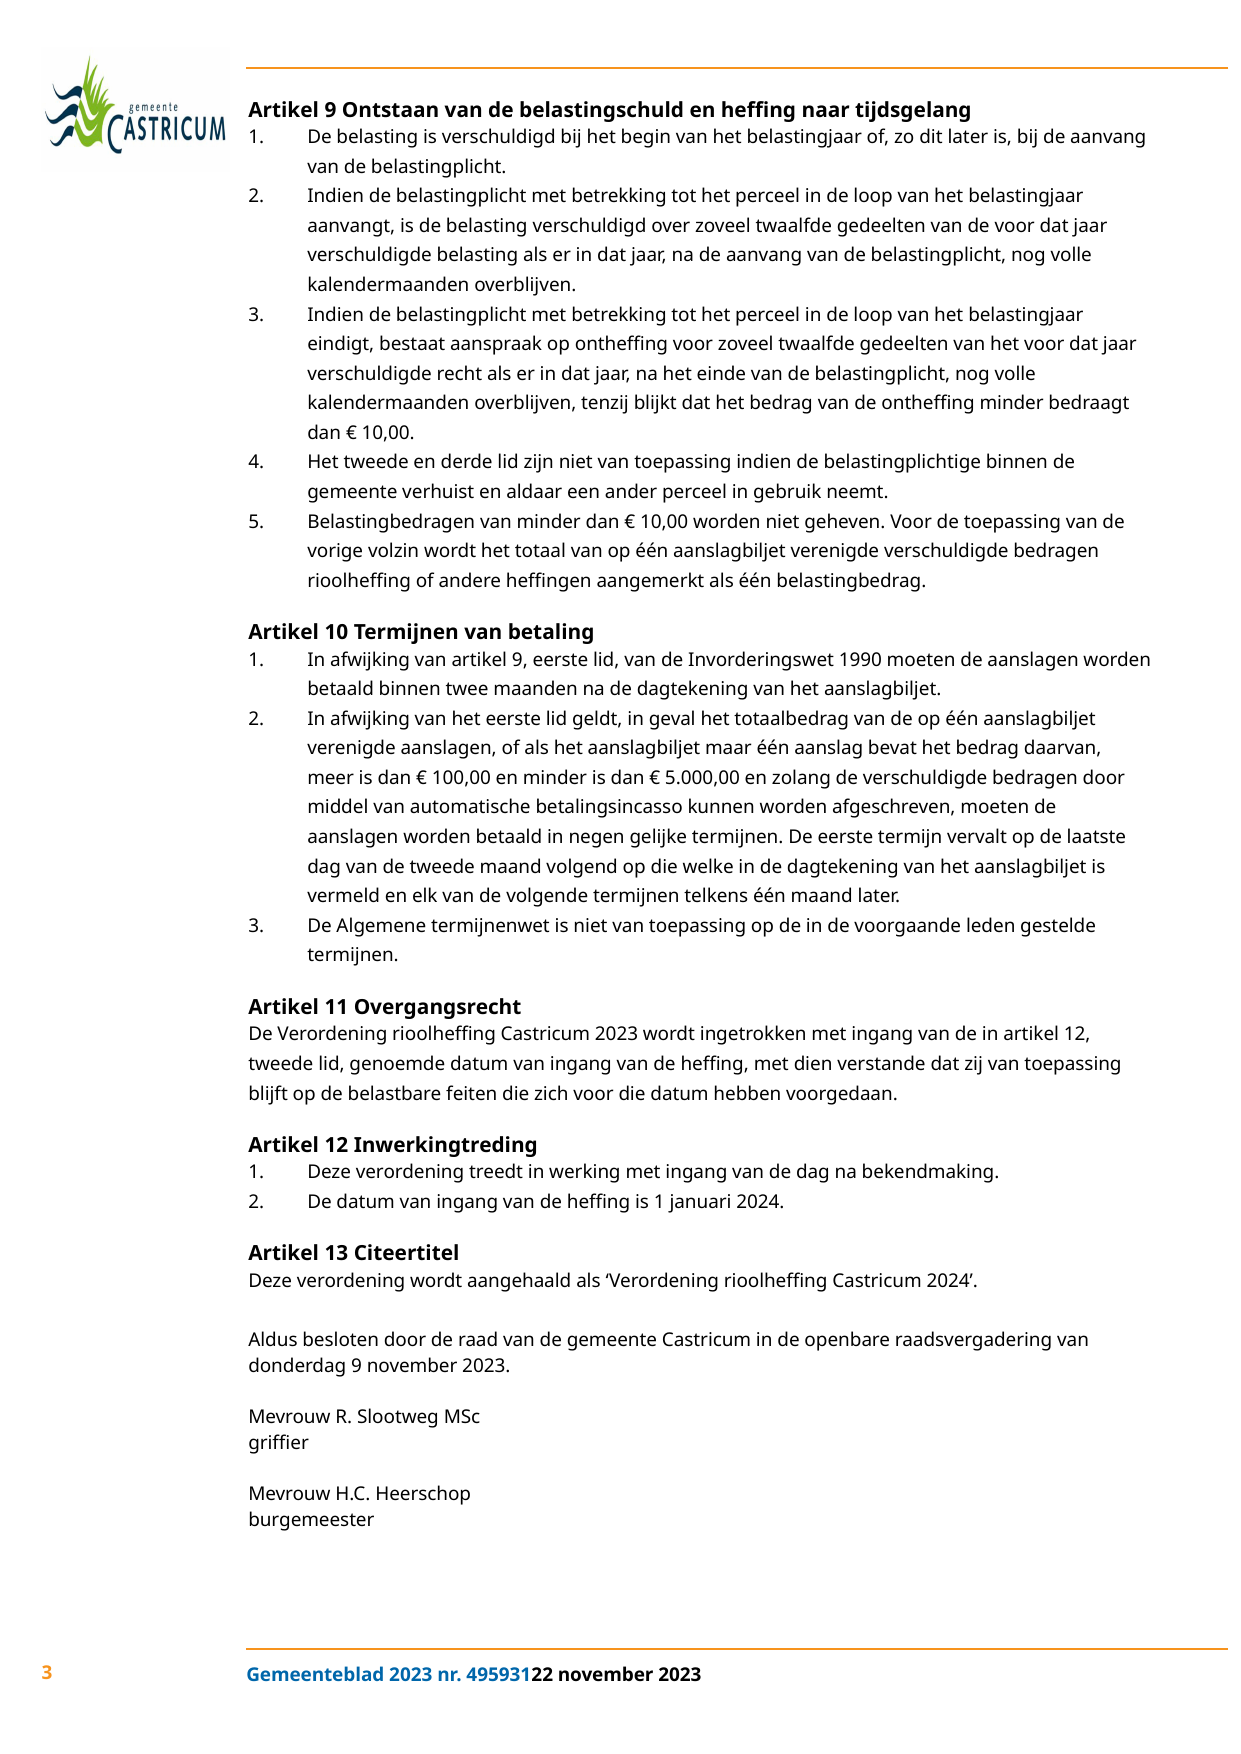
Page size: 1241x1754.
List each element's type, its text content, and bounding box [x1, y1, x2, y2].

list De belasting is verschuldigd bij het begin van het belastingjaar of, zo dit later is, bij de aanvang van de belastingplicht. [248, 123, 1152, 178]
picture [41, 47, 231, 172]
list Belastingbedragen van minder dan € 10,00 worden niet geheven. Voor de toepassing van de vorige volzin wordt het totaal van op één aanslagbiljet verenigde verschuldigde bedragen rioolheffing of andere heffingen aangemerkt als één belastingbedrag. [248, 508, 1152, 593]
list De Algemene termijnenwet is niet van toepassing op de in de voorgaande leden gestelde termijnen. [248, 912, 1152, 967]
text Artikel 9 Ontstaan van de belastingschuld en heffing naar tijdsgelang [248, 95, 1152, 123]
list Het tweede en derde lid zijn niet van toepassing indien de belastingplichtige binnen de gemeente verhuist en aldaar een ander perceel in gebruik neemt. [248, 449, 1152, 504]
list Indien de belastingplicht met betrekking tot het perceel in de loop van het belastingjaar eindigt, bestaat aanspraak op ontheffing voor zoveel twaalfde gedeelten van het voor dat jaar verschuldigde recht als er in dat jaar, na het einde van de belastingplicht, nog volle kalendermaanden overblijven, tenzij blijkt dat het bedrag van de ontheffing minder bedraagt dan € 10,00. [248, 301, 1152, 445]
text Mevrouw R. Slootweg MSc [248, 1403, 1152, 1429]
text Artikel 12 Inwerkingtreding [248, 1130, 1152, 1158]
list De datum van ingang van de heffing is 1 januari 2024. [248, 1188, 1152, 1214]
text Deze verordening wordt aangehaald als ‘Verordening rioolheffing Castricum 2024’. [248, 1267, 1152, 1293]
list In afwijking van het eerste lid geldt, in geval het totaalbedrag van de op één aanslagbiljet verenigde aanslagen, of als het aanslagbiljet maar één aanslag bevat het bedrag daarvan, meer is dan € 100,00 en minder is dan € 5.000,00 en zolang de verschuldigde bedragen door middel van automatische betalingsincasso kunnen worden afgeschreven, moeten de aanslagen worden betaald in negen gelijke termijnen. De eerste termijn vervalt op de laatste dag van de tweede maand volgend op die welke in de dagtekening van het aanslagbiljet is vermeld en elk van de volgende termijnen telkens één maand later. [248, 705, 1152, 908]
text Mevrouw H.C. Heerschop [248, 1481, 1152, 1506]
text Artikel 13 Citeertitel [248, 1238, 1152, 1267]
list In afwijking van artikel 9, eerste lid, van de Invorderingswet 1990 moeten de aanslagen worden betaald binnen twee maanden na de dagtekening van het aanslagbiljet. [248, 646, 1152, 701]
list Indien de belastingplicht met betrekking tot het perceel in de loop van het belastingjaar aanvangt, is de belasting verschuldigd over zoveel twaalfde gedeelten van de voor dat jaar verschuldigde belasting als er in dat jaar, na de aanvang van de belastingplicht, nog volle kalendermaanden overblijven. [248, 182, 1152, 297]
list Deze verordening treedt in werking met ingang van de dag na bekendmaking. [248, 1158, 1152, 1184]
text De Verordening rioolheffing Castricum 2023 wordt ingetrokken met ingang van de in artikel 12, tweede lid, genoemde datum van ingang van de heffing, met dien verstande dat zij van toepassing blijft op de belastbare feiten die zich voor die datum hebben voorgedaan. [248, 1021, 1152, 1105]
text Artikel 11 Overgangsrecht [248, 992, 1152, 1021]
text griffier [248, 1429, 1152, 1455]
text Artikel 10 Termijnen van betaling [248, 617, 1152, 646]
text burgemeester [248, 1506, 1152, 1532]
text Aldus besloten door de raad van de gemeente Castricum in de openbare raadsvergadering van donderdag 9 november 2023. [248, 1326, 1152, 1378]
